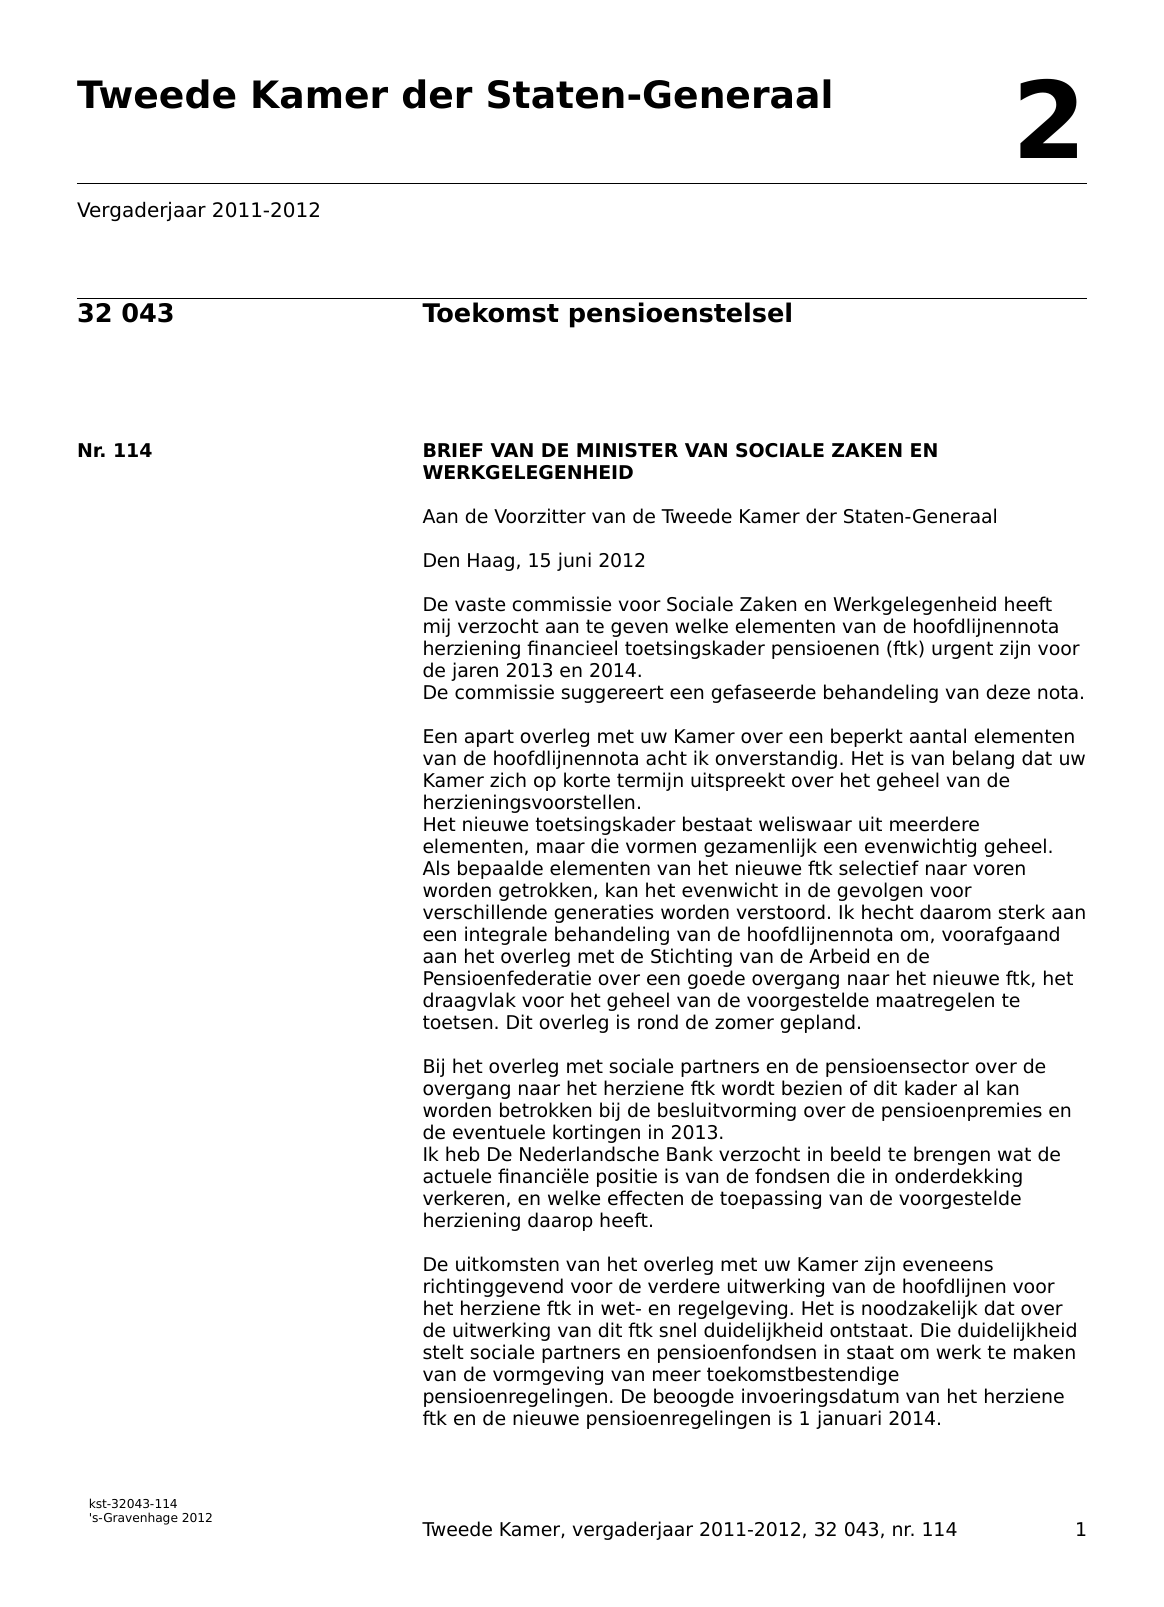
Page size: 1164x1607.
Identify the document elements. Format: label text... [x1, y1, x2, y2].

subtitle Nr. 114 BRIEF VAN DE MINISTER VAN SOCIALE ZAKEN EN WERKGELEGENHEID [77, 440, 1087, 484]
text Aan de Voorzitter van de Tweede Kamer der Staten-Generaal [422, 506, 1087, 528]
text Het nieuwe toetsingskader bestaat weliswaar uit meerdere elementen, maar die vormen gezamenlijk een evenwichtig geheel. Als bepaalde elementen van het nieuwe ftk selectief naar voren worden getrokken, kan het evenwicht in de gevolgen voor verschillende generaties worden verstoord. Ik hecht daarom sterk aan een integrale behandeling van de hoofdlijnennota om, voorafgaand aan het overleg met de Stichting van de Arbeid en de Pensioenfederatie over een goede overgang naar het nieuwe ftk, het draagvlak voor het geheel van de voorgestelde maatregelen te toetsen. Dit overleg is rond de zomer gepland. [422, 814, 1087, 1034]
table_cell Vergaderjaar 2011-2012 [77, 184, 1087, 298]
text Bij het overleg met sociale partners en de pensioensector over de overgang naar het herziene ftk wordt bezien of dit kader al kan worden betrokken bij de besluitvorming over de pensioenpremies en de eventuele kortingen in 2013. [422, 1056, 1087, 1144]
text Een apart overleg met uw Kamer over een beperkt aantal elementen van de hoofdlijnennota acht ik onverstandig. Het is van belang dat uw Kamer zich op korte termijn uitspreekt over het geheel van de herzieningsvoorstellen. [422, 726, 1087, 814]
text 's-Gravenhage 2012 [88, 1511, 323, 1525]
text Ik heb De Nederlandsche Bank verzocht in beeld te brengen wat de actuele financiële positie is van de fondsen die in onderdekking verkeren, en welke effecten de toepassing van de voorgestelde herziening daarop heeft. [422, 1144, 1087, 1232]
subtitle 32 043 Toekomst pensioenstelsel [77, 299, 1087, 329]
text kst-32043-114 [88, 1497, 323, 1511]
text De uitkomsten van het overleg met uw Kamer zijn eveneens richtinggevend voor de verdere uitwerking van de hoofdlijnen voor het herziene ftk in wet- en regelgeving. Het is noodzakelijk dat over de uitwerking van dit ftk snel duidelijkheid ontstaat. Die duidelijkheid stelt sociale partners en pensioenfondsen in staat om werk te maken van de vormgeving van meer toekomstbestendige pensioenregelingen. De beoogde invoeringsdatum van het herziene ftk en de nieuwe pensioenregelingen is 1 januari 2014. [422, 1254, 1087, 1430]
table_header Tweede Kamer der Staten-Generaal [77, 59, 886, 183]
table_header 2 [886, 59, 1087, 183]
text De vaste commissie voor Sociale Zaken en Werkgelegenheid heeft mij verzocht aan te geven welke elementen van de hoofdlijnennota herziening financieel toetsingskader pensioenen (ftk) urgent zijn voor de jaren 2013 en 2014. [422, 594, 1087, 682]
text De commissie suggereert een gefaseerde behandeling van deze nota. [422, 682, 1087, 704]
text Den Haag, 15 juni 2012 [422, 550, 1087, 572]
